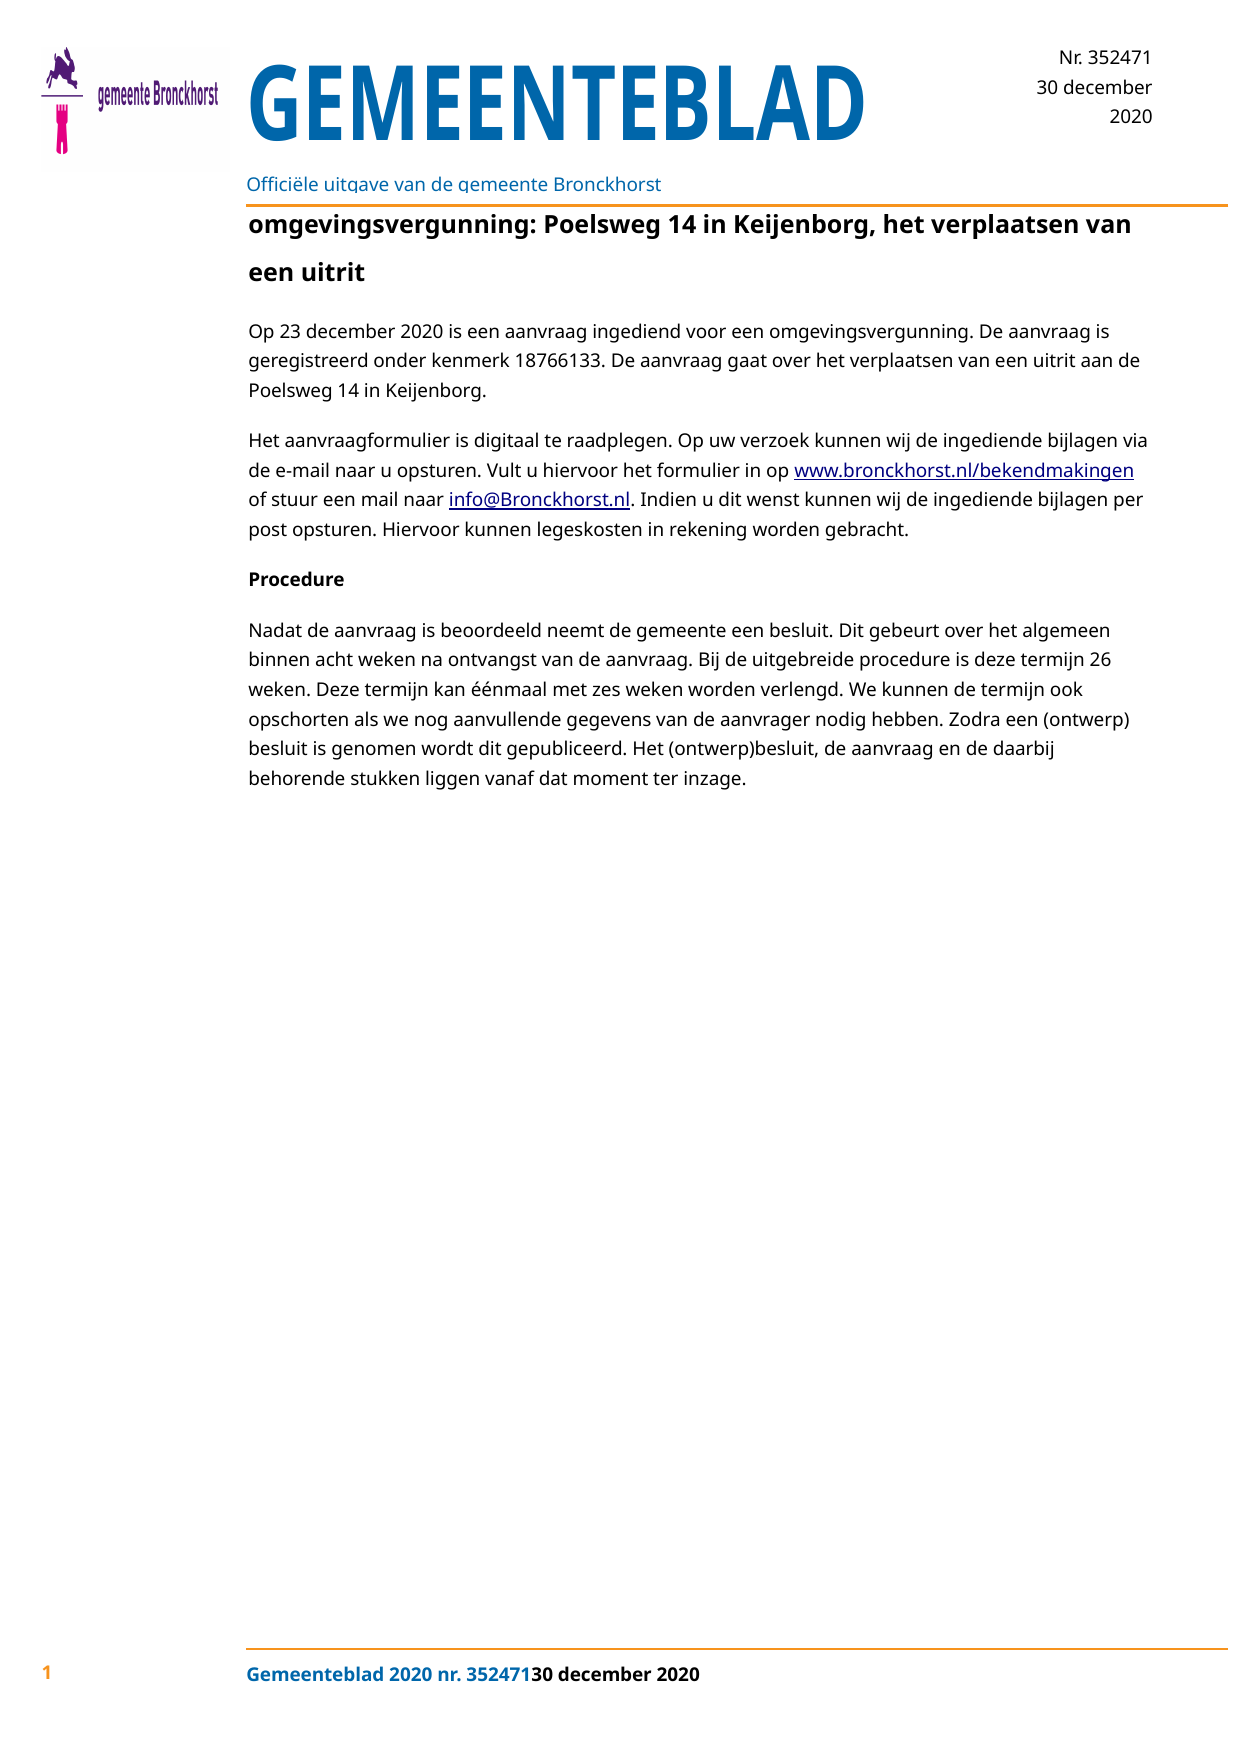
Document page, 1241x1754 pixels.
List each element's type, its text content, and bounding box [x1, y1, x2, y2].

text Procedure [248, 567, 1152, 592]
text Nadat de aanvraag is beoordeeld neemt de gemeente een besluit. Dit gebeurt over het algemeen binnen acht weken na ontvangst van de aanvraag. Bij de uitgebreide procedure is deze termijn 26 weken. Deze termijn kan éénmaal met zes weken worden verlengd. We kunnen de termijn ook opschorten als we nog aanvullende gegevens van de aanvrager nodig hebben. Zodra een (ontwerp) besluit is genomen wordt dit gepubliceerd. Het (ontwerp)besluit, de aanvraag en de daarbij behorende stukken liggen vanaf dat moment ter inzage. [248, 617, 1152, 791]
text Het aanvraagformulier is digitaal te raadplegen. Op uw verzoek kunnen wij de ingediende bijlagen via de e-mail naar u opsturen. Vult u hiervoor het formulier in op www.bronckhorst.nl/bekendmakingen of stuur een mail naar info@Bronckhorst.nl. Indien u dit wenst kunnen wij de ingediende bijlagen per post opsturen. Hiervoor kunnen legeskosten in rekening worden gebracht. [248, 427, 1152, 542]
text Op 23 december 2020 is een aanvraag ingediend voor een omgevingsvergunning. De aanvraag is geregistreerd onder kenmerk 18766133. De aanvraag gaat over het verplaatsen van een uitrit aan de Poelsweg 14 in Keijenborg. [248, 318, 1152, 403]
text omgevingsvergunning: Poelsweg 14 in Keijenborg, het verplaatsen van een uitrit [248, 207, 1152, 288]
picture [41, 47, 231, 172]
